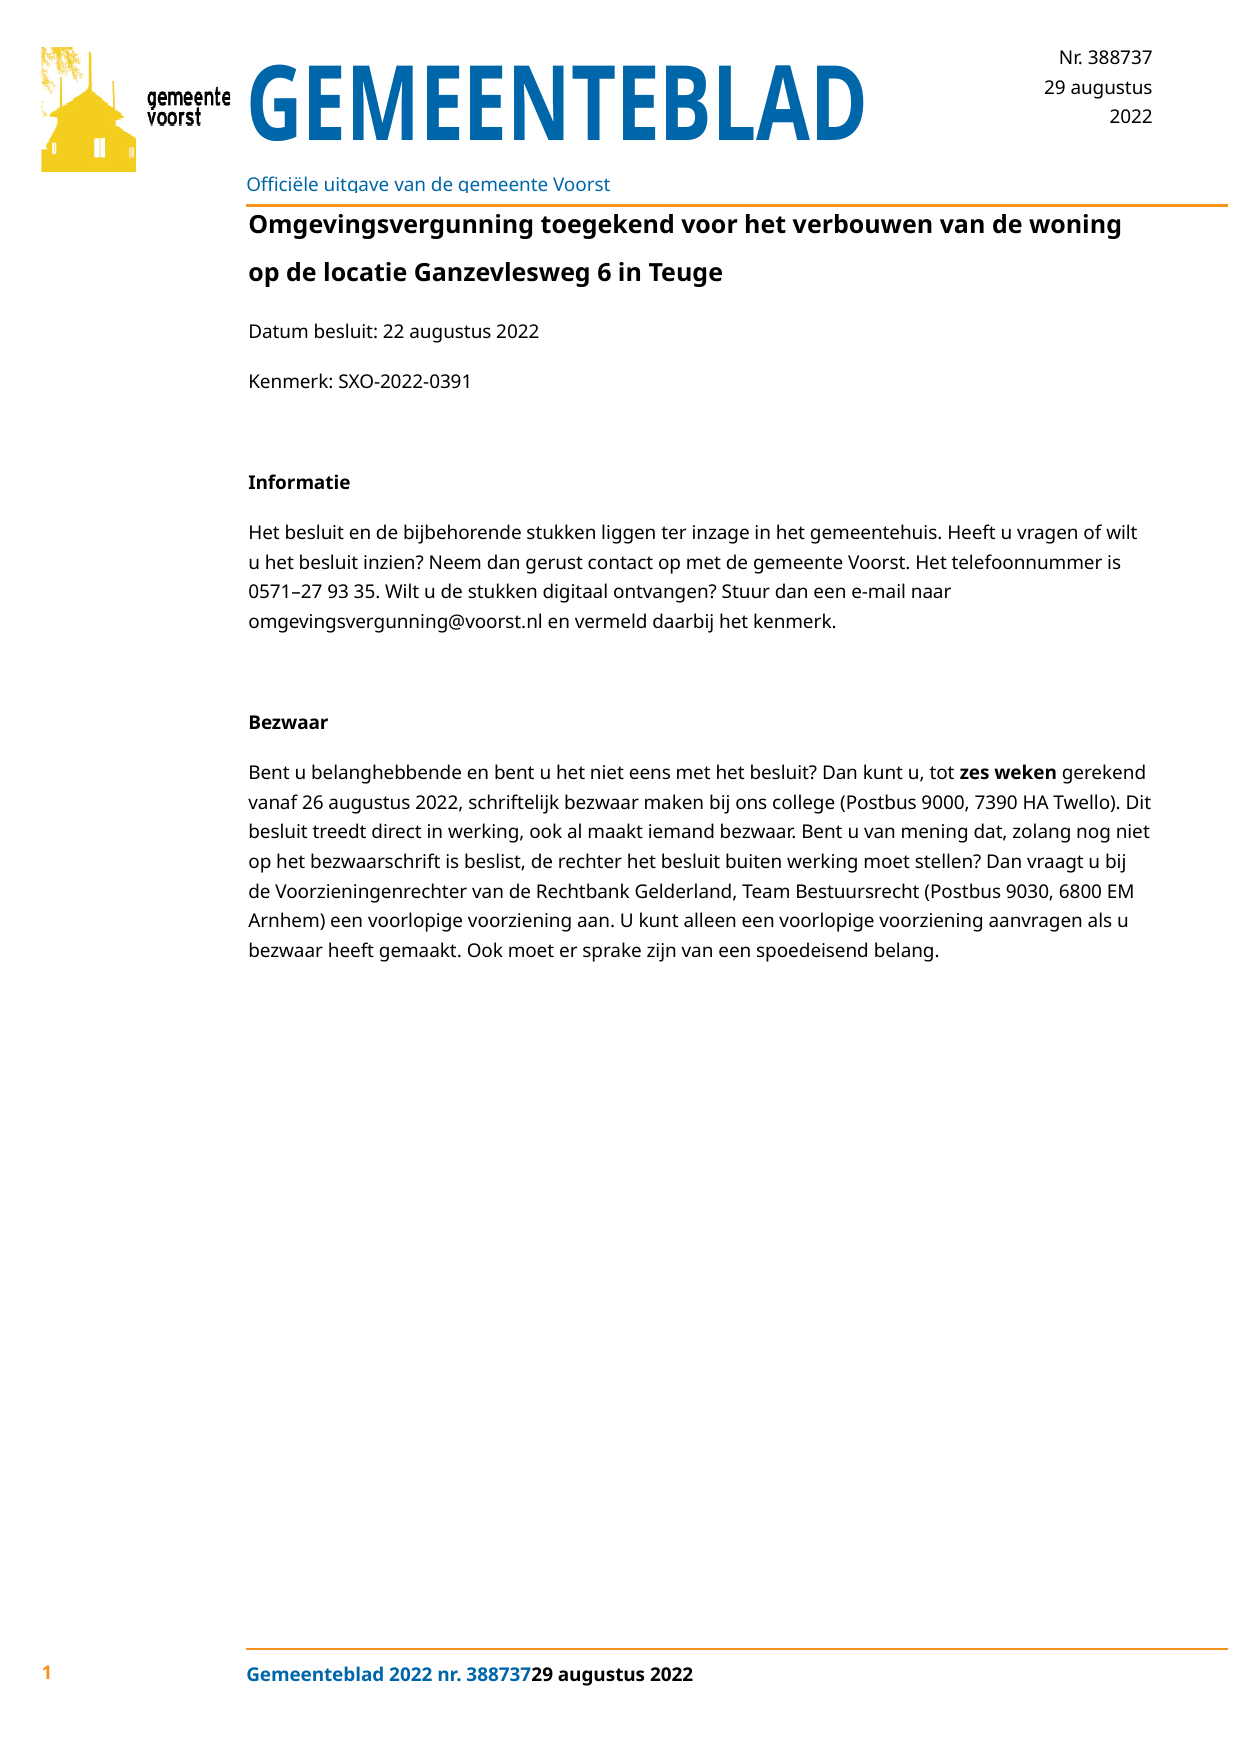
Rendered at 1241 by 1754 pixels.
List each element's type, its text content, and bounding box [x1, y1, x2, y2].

text Kenmerk: SXO-2022-0391 [248, 368, 1152, 394]
text Bezwaar [248, 709, 1152, 735]
text Omgevingsvergunning toegekend voor het verbouwen van de woning op de locatie Ganzevlesweg 6 in Teuge [248, 207, 1152, 288]
picture [41, 47, 231, 172]
text Informatie [248, 469, 1152, 495]
text Bent u belanghebbende en bent u het niet eens met het besluit? Dan kunt u, tot zes weken gerekend vanaf 26 augustus 2022, schriftelijk bezwaar maken bij ons college (Postbus 9000, 7390 HA Twello). Dit besluit treedt direct in werking, ook al maakt iemand bezwaar. Bent u van mening dat, zolang nog niet op het bezwaarschrift is beslist, de rechter het besluit buiten werking moet stellen? Dan vraagt u bij de Voorzieningenrechter van de Rechtbank Gelderland, Team Bestuursrecht (Postbus 9030, 6800 EM Arnhem) een voorlopige voorziening aan. U kunt alleen een voorlopige voorziening aanvragen als u bezwaar heeft gemaakt. Ook moet er sprake zijn van een spoedeisend belang. [248, 759, 1152, 963]
text Datum besluit: 22 augustus 2022 [248, 318, 1152, 344]
text Het besluit en de bijbehorende stukken liggen ter inzage in het gemeentehuis. Heeft u vragen of wilt u het besluit inzien? Neem dan gerust contact op met de gemeente Voorst. Het telefoonnummer is 0571–27 93 35. Wilt u de stukken digitaal ontvangen? Stuur dan een e-mail naar omgevingsvergunning@voorst.nl en vermeld daarbij het kenmerk. [248, 519, 1152, 634]
